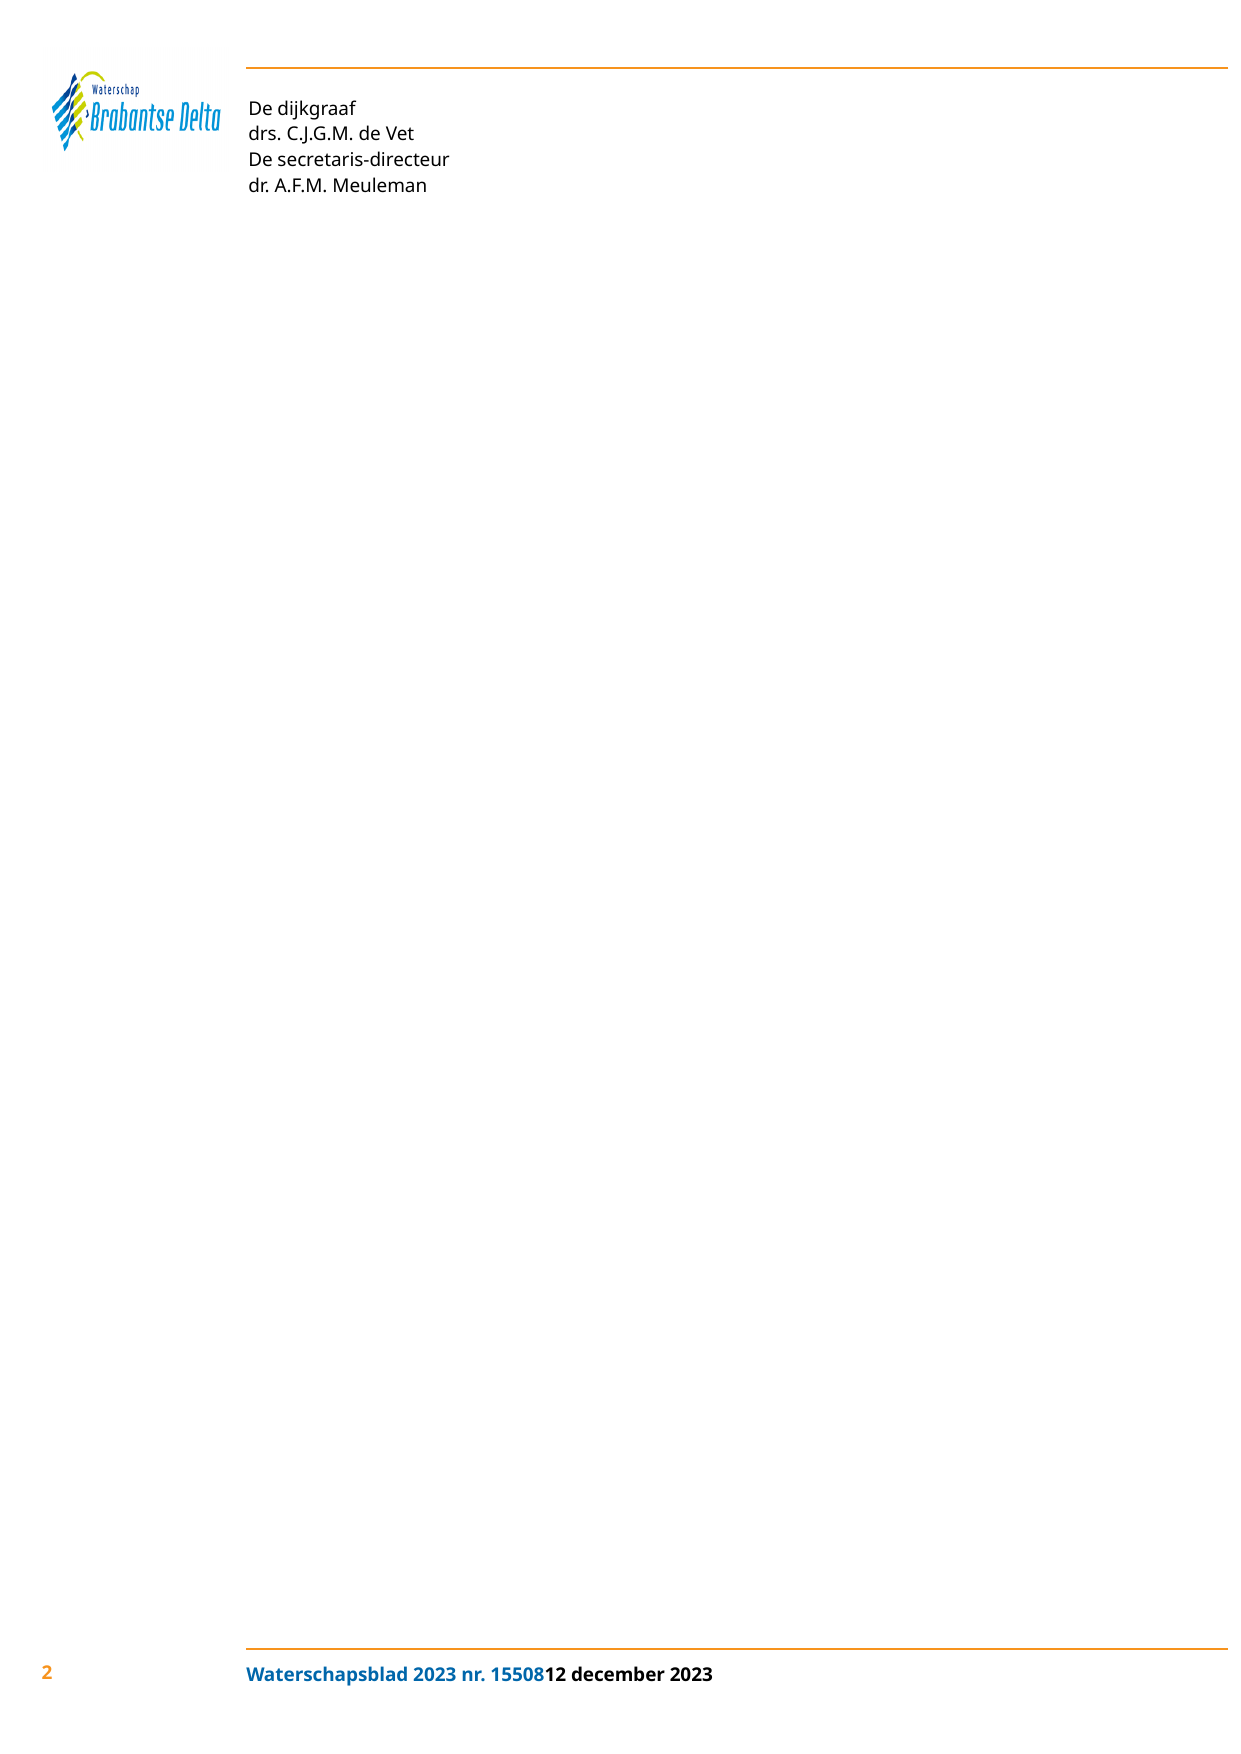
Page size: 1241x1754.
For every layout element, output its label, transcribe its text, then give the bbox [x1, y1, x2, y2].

text De dijkgraaf [248, 95, 1152, 121]
text dr. A.F.M. Meuleman [248, 172, 1152, 198]
picture [41, 47, 231, 172]
text drs. C.J.G.M. de Vet [248, 121, 1152, 146]
text De secretaris-directeur [248, 146, 1152, 172]
